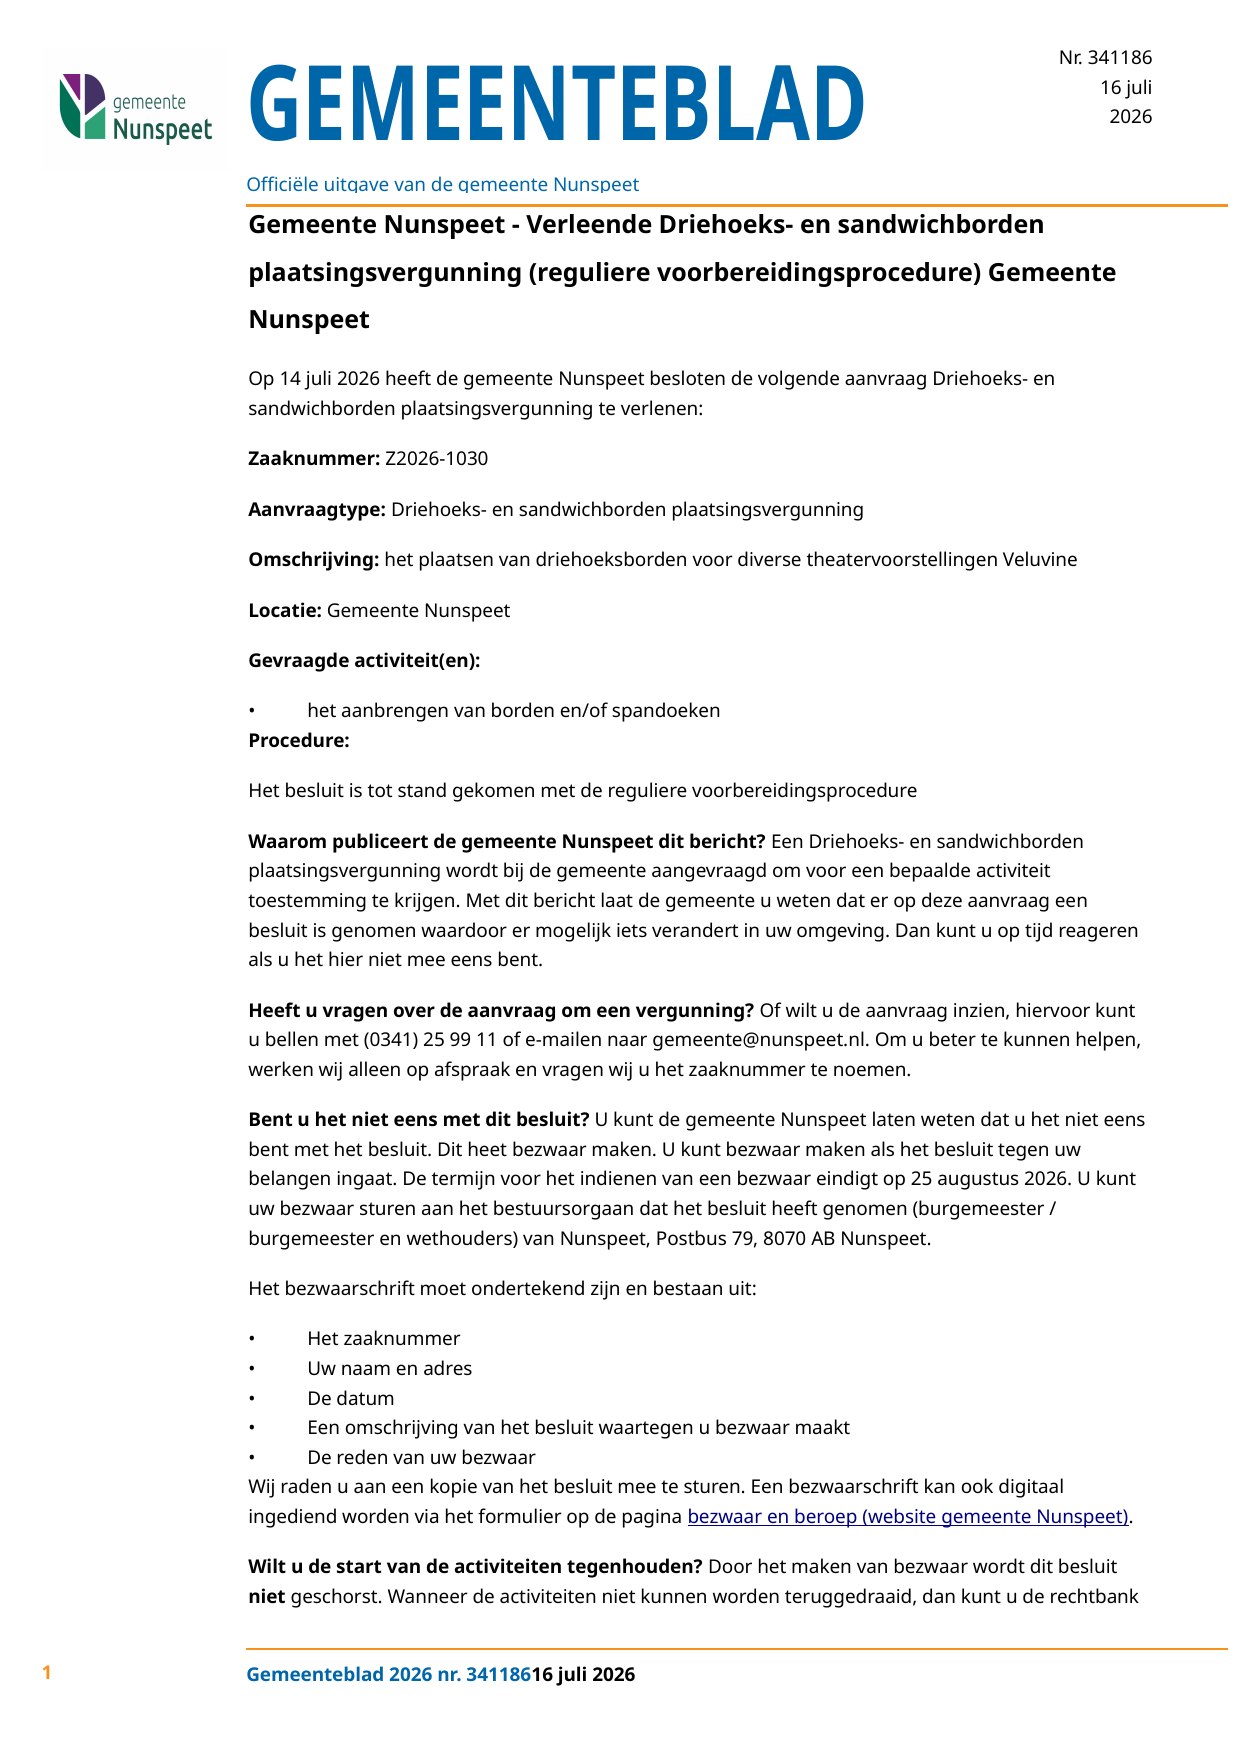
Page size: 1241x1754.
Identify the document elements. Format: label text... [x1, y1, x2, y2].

text Aanvraagtype: Driehoeks- en sandwichborden plaatsingsvergunning [248, 496, 1152, 522]
text Wij raden u aan een kopie van het besluit mee te sturen. Een bezwaarschrift kan ook digitaal ingediend worden via het formulier op de pagina bezwaar en beroep (website gemeente Nunspeet). [248, 1473, 1152, 1529]
list Een omschrijving van het besluit waartegen u bezwaar maakt [248, 1414, 1152, 1440]
list De reden van uw bezwaar [248, 1444, 1152, 1469]
text Wilt u de start van de activiteiten tegenhouden? Door het maken van bezwaar wordt dit besluit niet geschorst. Wanneer de activiteiten niet kunnen worden teruggedraaid, dan kunt u de rechtbank [248, 1553, 1152, 1609]
picture [41, 47, 231, 172]
text Zaaknummer: Z2026-1030 [248, 446, 1152, 471]
list Uw naam en adres [248, 1355, 1152, 1381]
text Het besluit is tot stand gekomen met de reguliere voorbereidingsprocedure [248, 778, 1152, 803]
text Locatie: Gemeente Nunspeet [248, 597, 1152, 622]
text Op 14 juli 2026 heeft de gemeente Nunspeet besloten de volgende aanvraag Driehoeks- en sandwichborden plaatsingsvergunning te verlenen: [248, 366, 1152, 421]
text Procedure: [248, 727, 1152, 753]
text Waarom publiceert de gemeente Nunspeet dit bericht? Een Driehoeks- en sandwichborden plaatsingsvergunning wordt bij de gemeente aangevraagd om voor een bepaalde activiteit toestemming te krijgen. Met dit bericht laat de gemeente u weten dat er op deze aanvraag een besluit is genomen waardoor er mogelijk iets verandert in uw omgeving. Dan kunt u op tijd reageren als u het hier niet mee eens bent. [248, 828, 1152, 972]
list De datum [248, 1385, 1152, 1410]
list Het zaaknummer [248, 1326, 1152, 1351]
text Omschrijving: het plaatsen van driehoeksborden voor diverse theatervoorstellingen Veluvine [248, 546, 1152, 572]
text Bent u het niet eens met dit besluit? U kunt de gemeente Nunspeet laten weten dat u het niet eens bent met het besluit. Dit heet bezwaar maken. U kunt bezwaar maken als het besluit tegen uw belangen ingaat. De termijn voor het indienen van een bezwaar eindigt op 25 augustus 2026. U kunt uw bezwaar sturen aan het bestuursorgaan dat het besluit heeft genomen (burgemeester / burgemeester en wethouders) van Nunspeet, Postbus 79, 8070 AB Nunspeet. [248, 1106, 1152, 1250]
list het aanbrengen van borden en/of spandoeken [248, 698, 1152, 723]
text Het bezwaarschrift moet ondertekend zijn en bestaan uit: [248, 1275, 1152, 1301]
text Gemeente Nunspeet - Verleende Driehoeks- en sandwichborden plaatsingsvergunning (reguliere voorbereidingsprocedure) Gemeente Nunspeet [248, 207, 1152, 336]
text Heeft u vragen over de aanvraag om een vergunning? Of wilt u de aanvraag inzien, hiervoor kunt u bellen met (0341) 25 99 11 of e-mailen naar gemeente@nunspeet.nl. Om u beter te kunnen helpen, werken wij alleen op afspraak en vragen wij u het zaaknummer te noemen. [248, 997, 1152, 1082]
text Gevraagde activiteit(en): [248, 647, 1152, 673]
